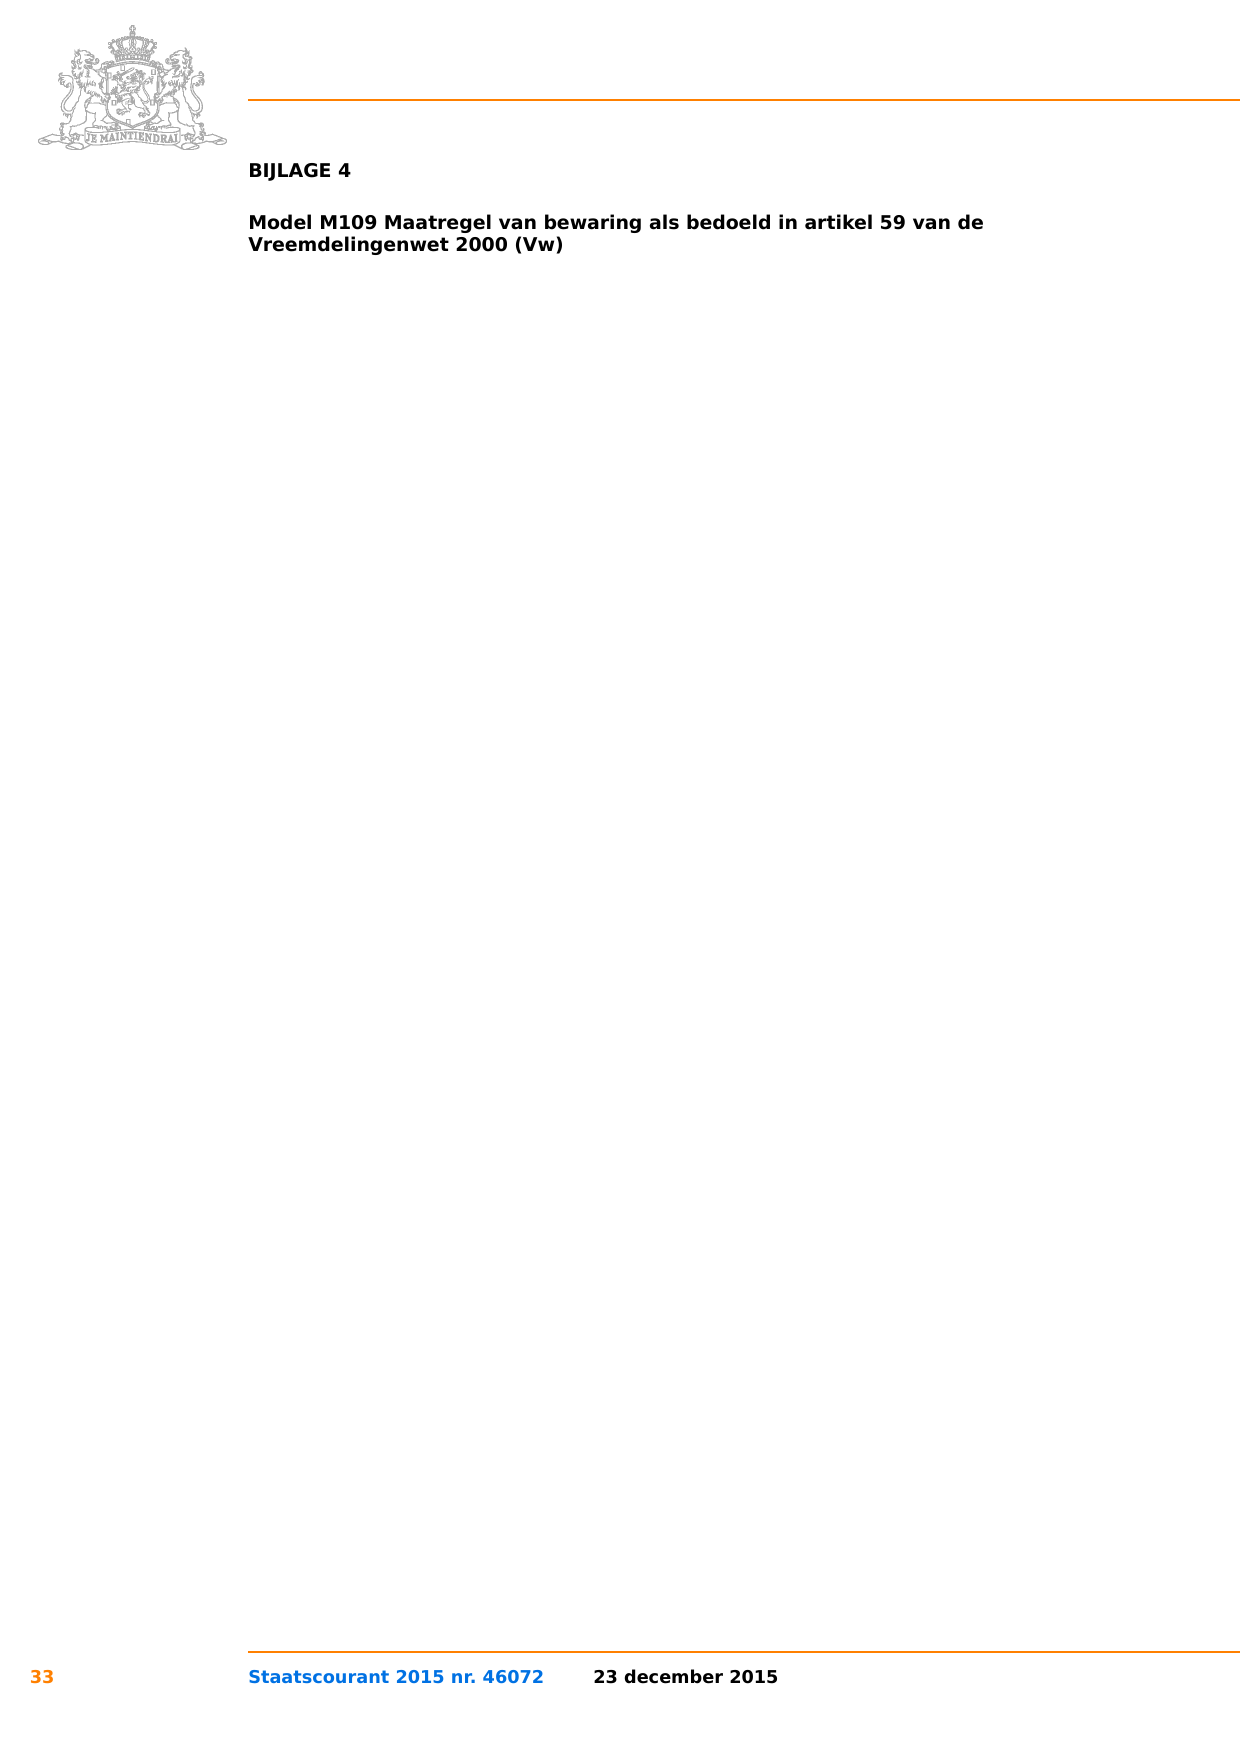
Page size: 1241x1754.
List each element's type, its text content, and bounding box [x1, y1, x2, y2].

subtitle Model M109 Maatregel van bewaring als bedoeld in artikel 59 van de Vreemdelingenwet 2000 (Vw) [248, 212, 1163, 256]
subtitle BIJLAGE 4 [248, 160, 1163, 182]
picture [38, 25, 227, 150]
